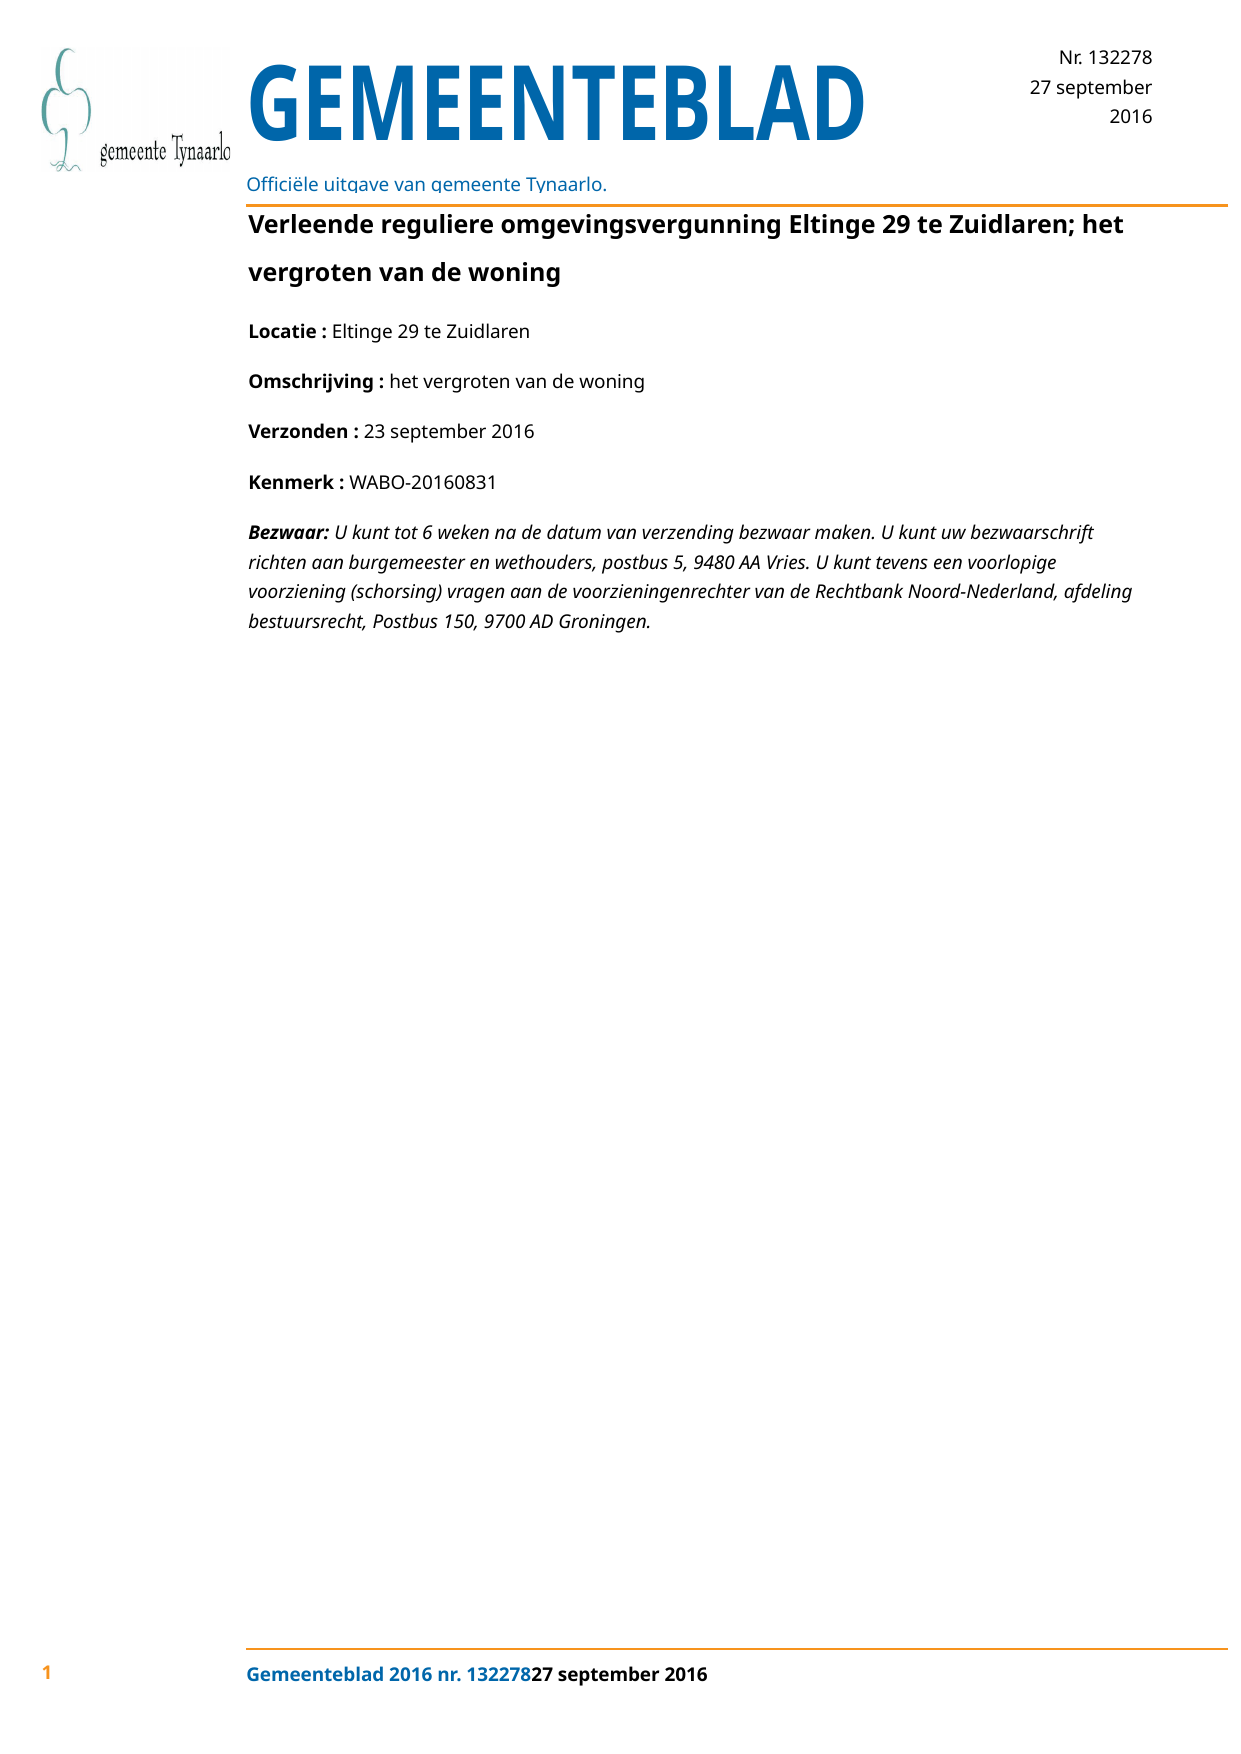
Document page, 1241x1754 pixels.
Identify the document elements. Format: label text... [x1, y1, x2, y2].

text Kenmerk : WABO-20160831 [248, 469, 1152, 495]
text Omschrijving : het vergroten van de woning [248, 368, 1152, 394]
text Bezwaar: U kunt tot 6 weken na de datum van verzending bezwaar maken. U kunt uw bezwaarschrift richten aan burgemeester en wethouders, postbus 5, 9480 AA Vries. U kunt tevens een voorlopige voorziening (schorsing) vragen aan de voorzieningenrechter van de Rechtbank Noord-Nederland, afdeling bestuursrecht, Postbus 150, 9700 AD Groningen. [248, 519, 1152, 634]
text Locatie : Eltinge 29 te Zuidlaren [248, 318, 1152, 344]
picture [41, 47, 231, 172]
text Verleende reguliere omgevingsvergunning Eltinge 29 te Zuidlaren; het vergroten van de woning [248, 207, 1152, 288]
text Verzonden : 23 september 2016 [248, 419, 1152, 444]
